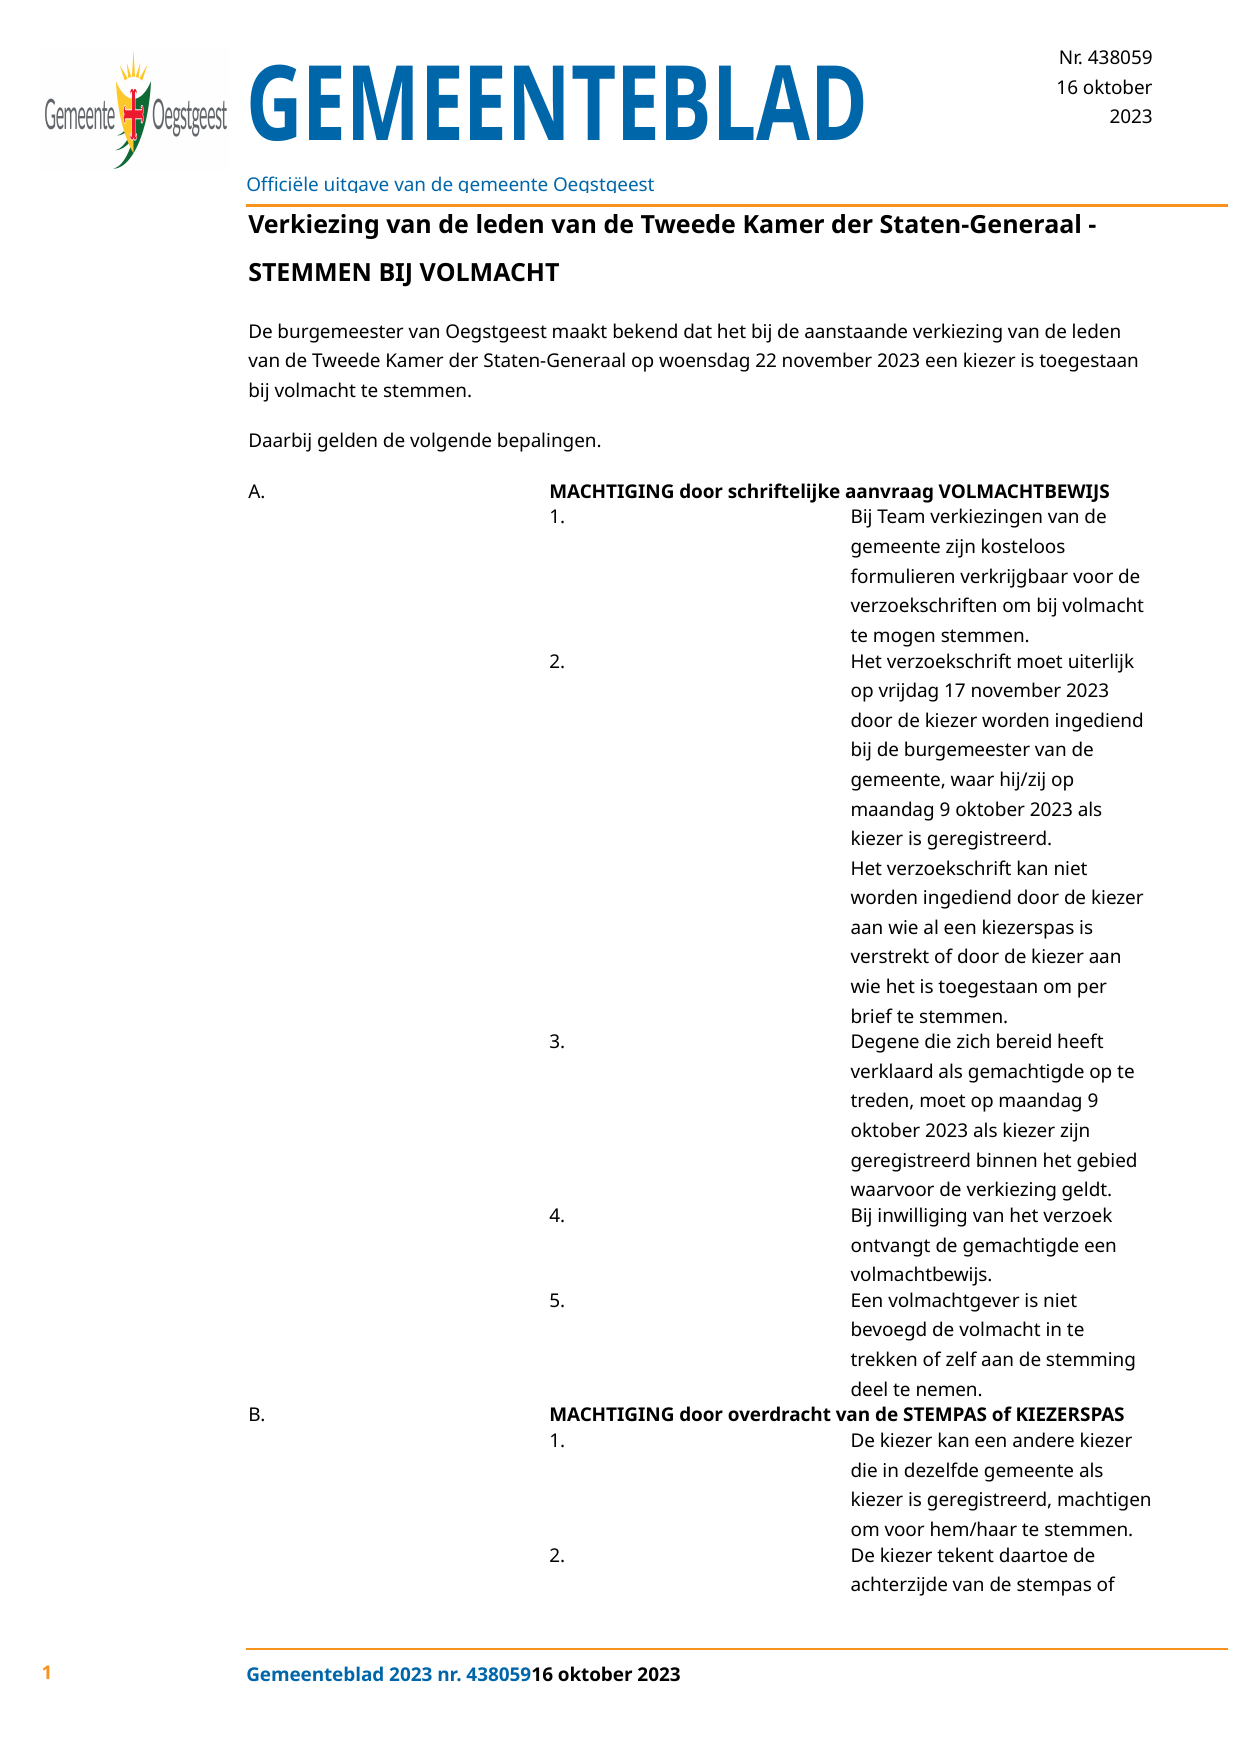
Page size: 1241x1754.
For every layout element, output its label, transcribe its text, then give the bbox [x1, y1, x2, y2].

table_cell Bij Team verkiezingen van de gemeente zijn kosteloos formulieren verkrijgbaar voor de verzoekschriften om bij volmacht te mogen stemmen. [850, 504, 1152, 648]
text De burgemeester van Oegstgeest maakt bekend dat het bij de aanstaande verkiezing van de leden van de Tweede Kamer der Staten-Generaal op woensdag 22 november 2023 een kiezer is toegestaan bij volmacht te stemmen. [248, 318, 1152, 403]
table_cell De kiezer tekent daartoe de achterzijde van de stempas of [850, 1542, 1152, 1597]
table_cell [248, 504, 549, 648]
table_cell Een volmachtgever is niet bevoegd de volmacht in te trekken of zelf aan de stemming deel te nemen. [850, 1287, 1152, 1402]
text Verkiezing van de leden van de Tweede Kamer der Staten-Generaal - STEMMEN BIJ VOLMACHT [248, 207, 1152, 288]
table_cell Bij inwilliging van het verzoek ontvangt de gemachtigde een volmachtbewijs. [850, 1202, 1152, 1287]
table_header A. [248, 478, 549, 504]
table_cell [248, 1427, 549, 1542]
table_header MACHTIGING door schriftelijke aanvraag VOLMACHTBEWIJS [549, 478, 1152, 504]
table_cell Degene die zich bereid heeft verklaard als gemachtigde op te treden, moet op maandag 9 oktober 2023 als kiezer zijn geregistreerd binnen het gebied waarvoor de verkiezing geldt. [850, 1029, 1152, 1202]
table_cell [248, 648, 549, 1028]
table_cell [248, 1202, 549, 1287]
table_cell [248, 1542, 549, 1597]
table_cell 2. [549, 648, 850, 1028]
table_cell 1. [549, 1427, 850, 1542]
table_cell 1. [549, 504, 850, 648]
table_cell 2. [549, 1542, 850, 1597]
table_cell 3. [549, 1029, 850, 1202]
table_cell Het verzoekschrift moet uiterlijk op vrijdag 17 november 2023 door de kiezer worden ingediend bij de burgemeester van de gemeente, waar hij/zij op maandag 9 oktober 2023 als kiezer is geregistreerd. Het verzoekschrift kan niet worden ingediend door de kiezer aan wie al een kiezerspas is verstrekt of door de kiezer aan wie het is toegestaan om per brief te stemmen. [850, 648, 1152, 1028]
table_cell 4. [549, 1202, 850, 1287]
table_cell MACHTIGING door overdracht van de STEMPAS of KIEZERSPAS [549, 1402, 1152, 1427]
table_cell De kiezer kan een andere kiezer die in dezelfde gemeente als kiezer is geregistreerd, machtigen om voor hem/haar te stemmen. [850, 1427, 1152, 1542]
text Daarbij gelden de volgende bepalingen. [248, 427, 1152, 453]
table_cell [248, 1029, 549, 1202]
table_cell 5. [549, 1287, 850, 1402]
picture [41, 47, 231, 172]
table_cell [248, 1287, 549, 1402]
table_cell B. [248, 1402, 549, 1427]
